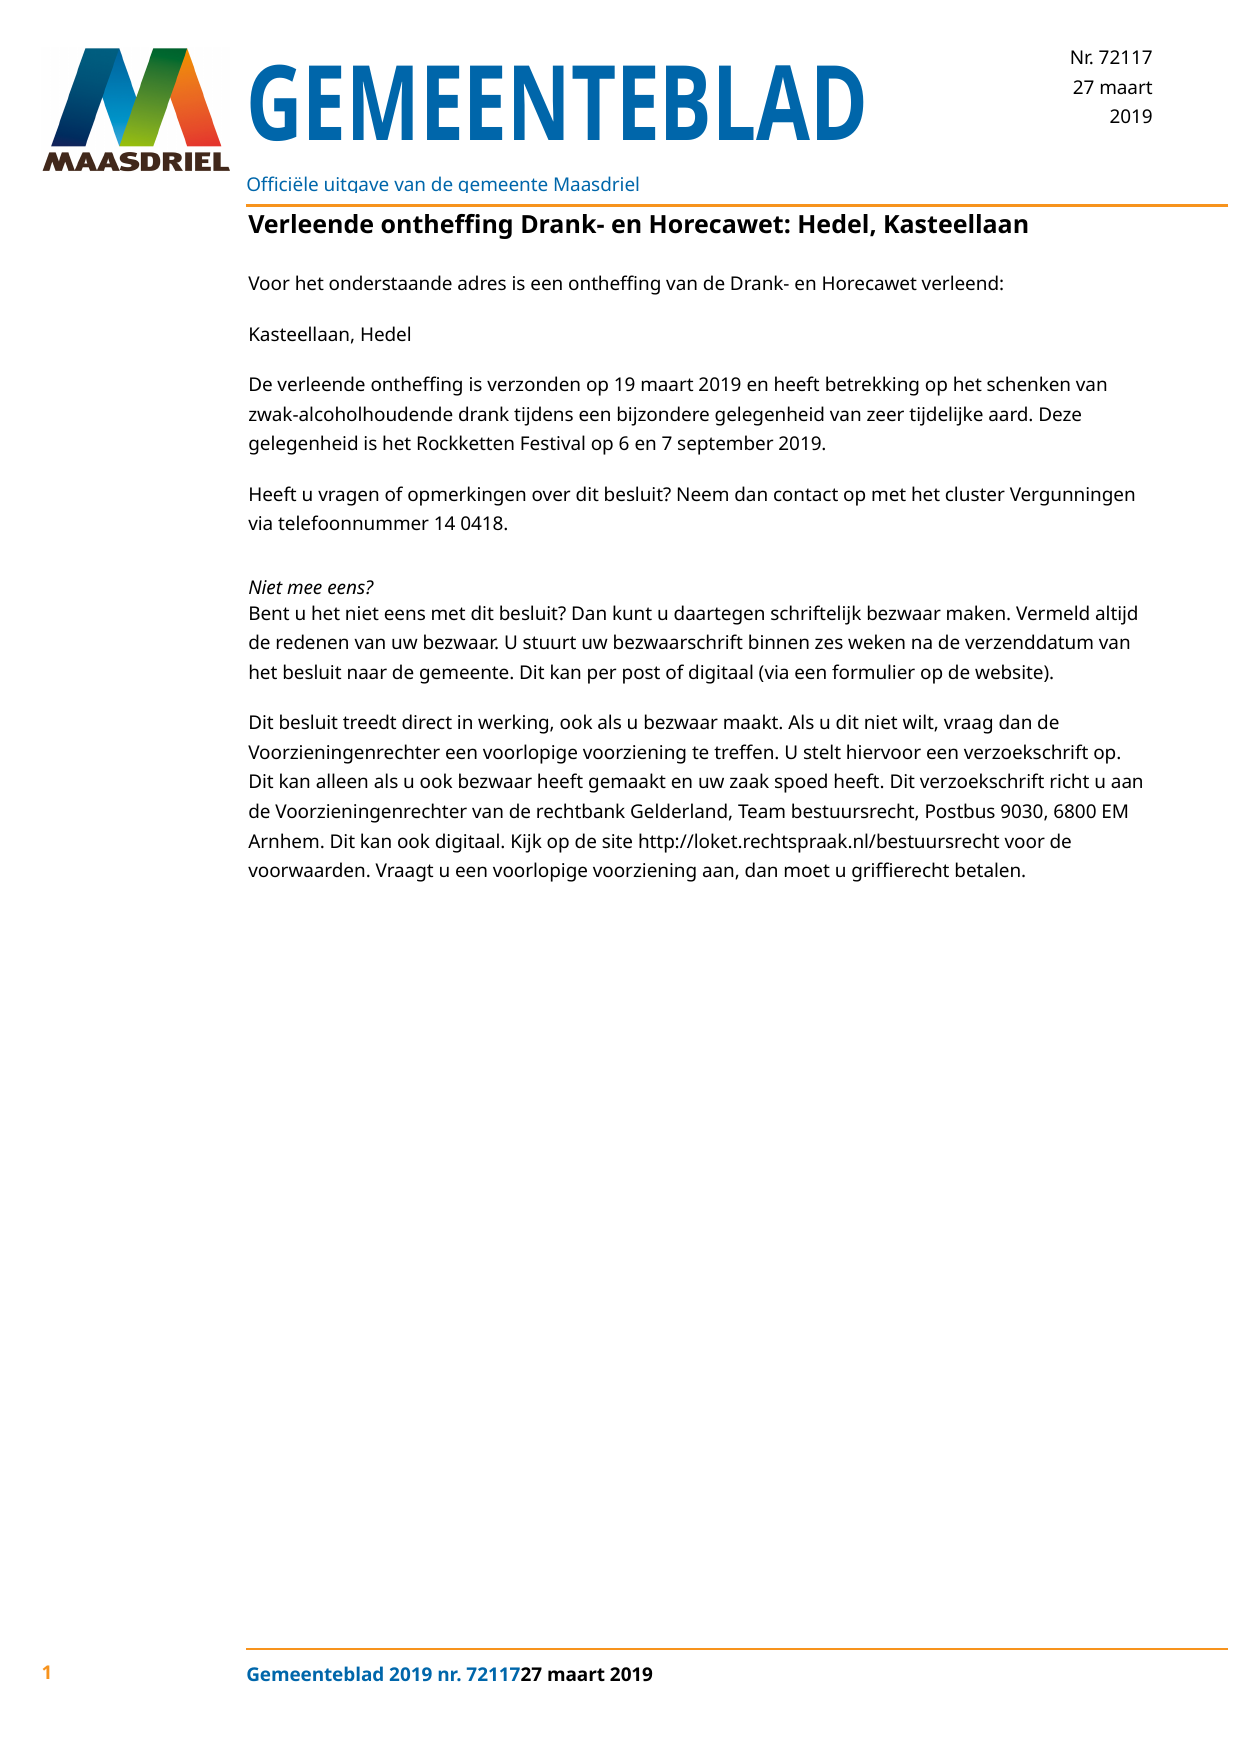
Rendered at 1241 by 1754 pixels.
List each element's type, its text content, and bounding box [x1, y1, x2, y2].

text Verleende ontheffing Drank- en Horecawet: Hedel, Kasteellaan [248, 207, 1152, 241]
text Kasteellaan, Hedel [248, 321, 1152, 346]
text Bent u het niet eens met dit besluit? Dan kunt u daartegen schriftelijk bezwaar maken. Vermeld altijd de redenen van uw bezwaar. U stuurt uw bezwaarschrift binnen zes weken na de verzenddatum van het besluit naar de gemeente. Dit kan per post of digitaal (via een formulier op de website). [248, 600, 1152, 685]
text De verleende ontheffing is verzonden op 19 maart 2019 en heeft betrekking op het schenken van zwak-alcoholhoudende drank tijdens een bijzondere gelegenheid van zeer tijdelijke aard. Deze gelegenheid is het Rockketten Festival op 6 en 7 september 2019. [248, 371, 1152, 456]
text Heeft u vragen of opmerkingen over dit besluit? Neem dan contact op met het cluster Vergunningen via telefoonnummer 14 0418. [248, 481, 1152, 536]
text Voor het onderstaande adres is een ontheffing van de Drank- en Horecawet verleend: [248, 270, 1152, 296]
text Dit besluit treedt direct in werking, ook als u bezwaar maakt. Als u dit niet wilt, vraag dan de Voorzieningenrechter een voorlopige voorziening te treffen. U stelt hiervoor een verzoekschrift op. Dit kan alleen als u ook bezwaar heeft gemaakt en uw zaak spoed heeft. Dit verzoekschrift richt u aan de Voorzieningenrechter van de rechtbank Gelderland, Team bestuursrecht, Postbus 9030, 6800 EM Arnhem. Dit kan ook digitaal. Kijk op de site http://loket.rechtspraak.nl/bestuursrecht voor de voorwaarden. Vraagt u een voorlopige voorziening aan, dan moet u griffierecht betalen. [248, 709, 1152, 883]
text Niet mee eens? [248, 574, 1152, 600]
picture [41, 47, 231, 172]
